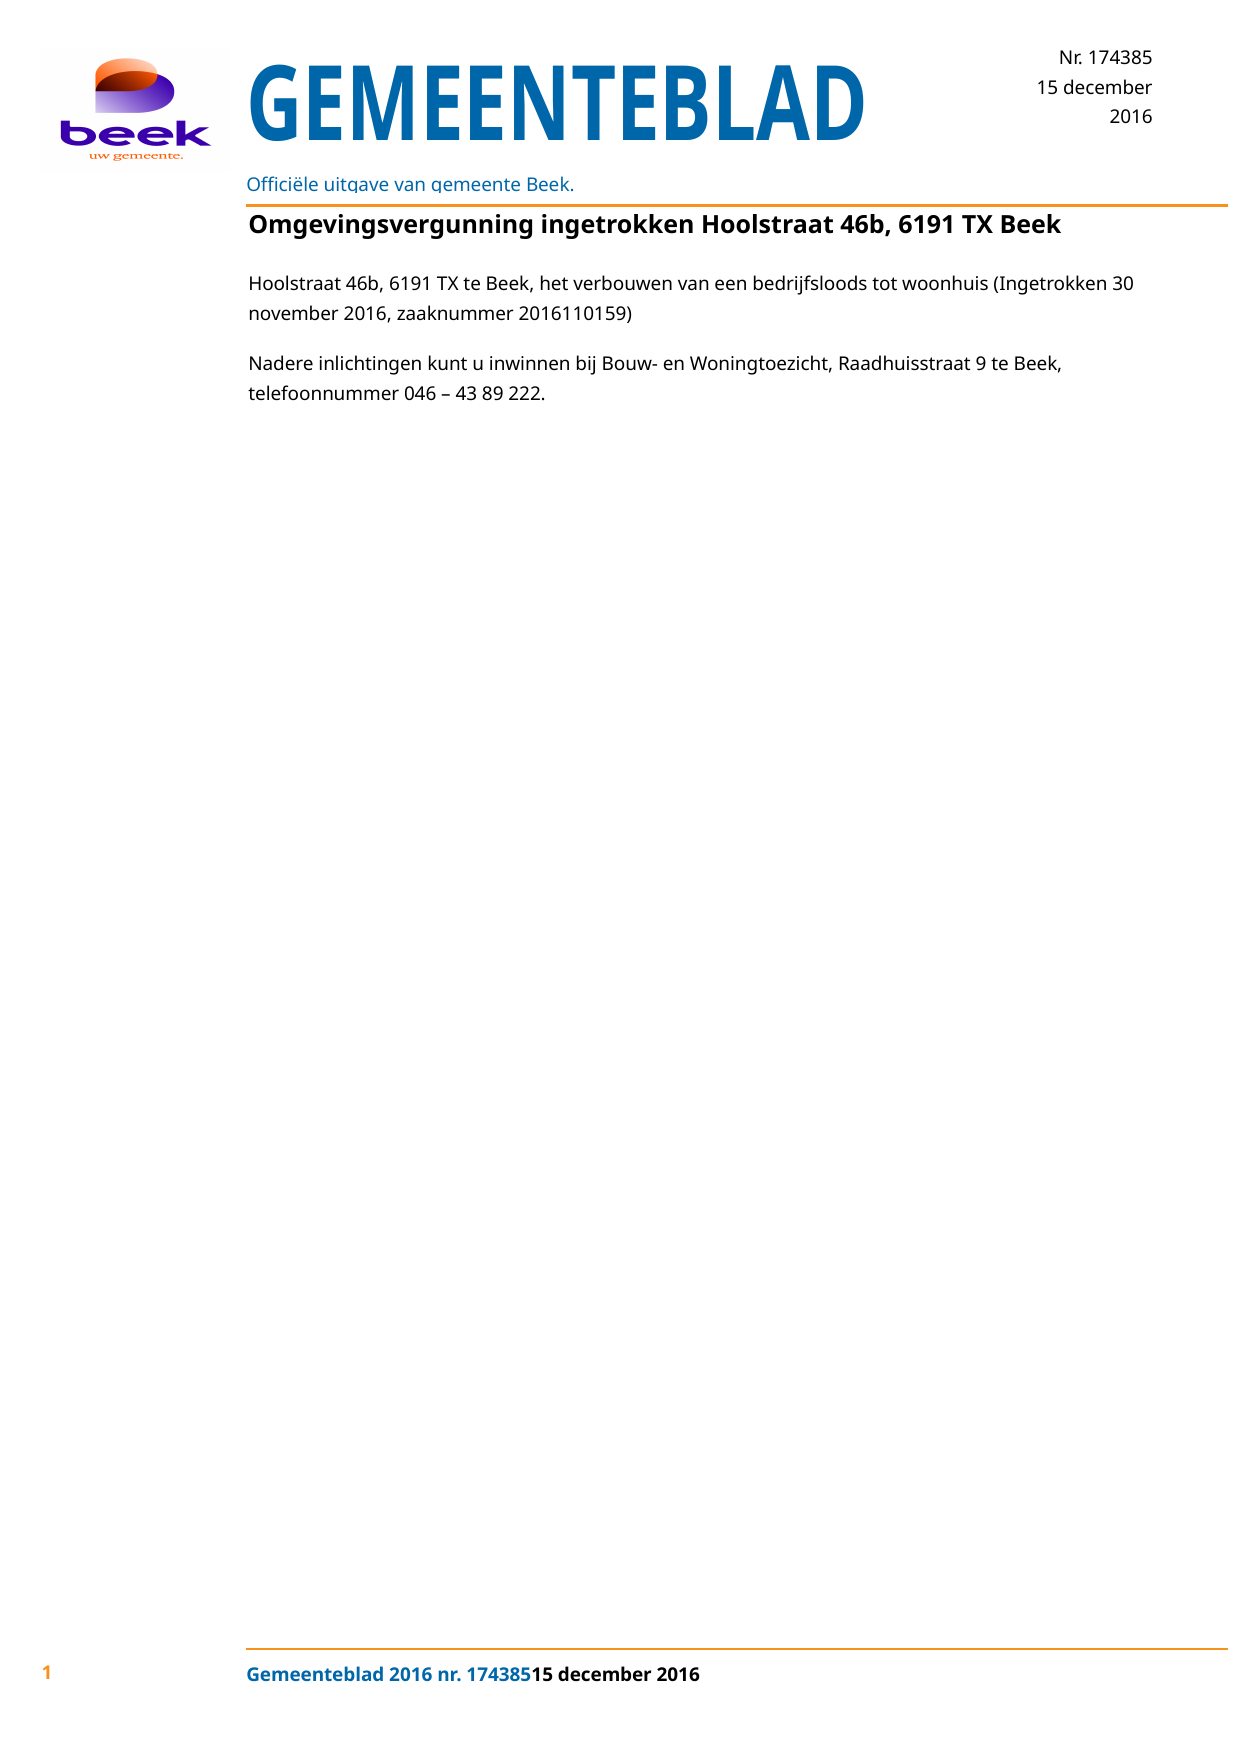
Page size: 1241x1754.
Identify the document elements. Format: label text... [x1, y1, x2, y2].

picture [41, 47, 231, 172]
text Nadere inlichtingen kunt u inwinnen bij Bouw- en Woningtoezicht, Raadhuisstraat 9 te Beek, telefoonnummer 046 – 43 89 222. [248, 350, 1152, 406]
text Hoolstraat 46b, 6191 TX te Beek, het verbouwen van een bedrijfsloods tot woonhuis (Ingetrokken 30 november 2016, zaaknummer 2016110159) [248, 270, 1152, 326]
text Omgevingsvergunning ingetrokken Hoolstraat 46b, 6191 TX Beek [248, 207, 1152, 241]
